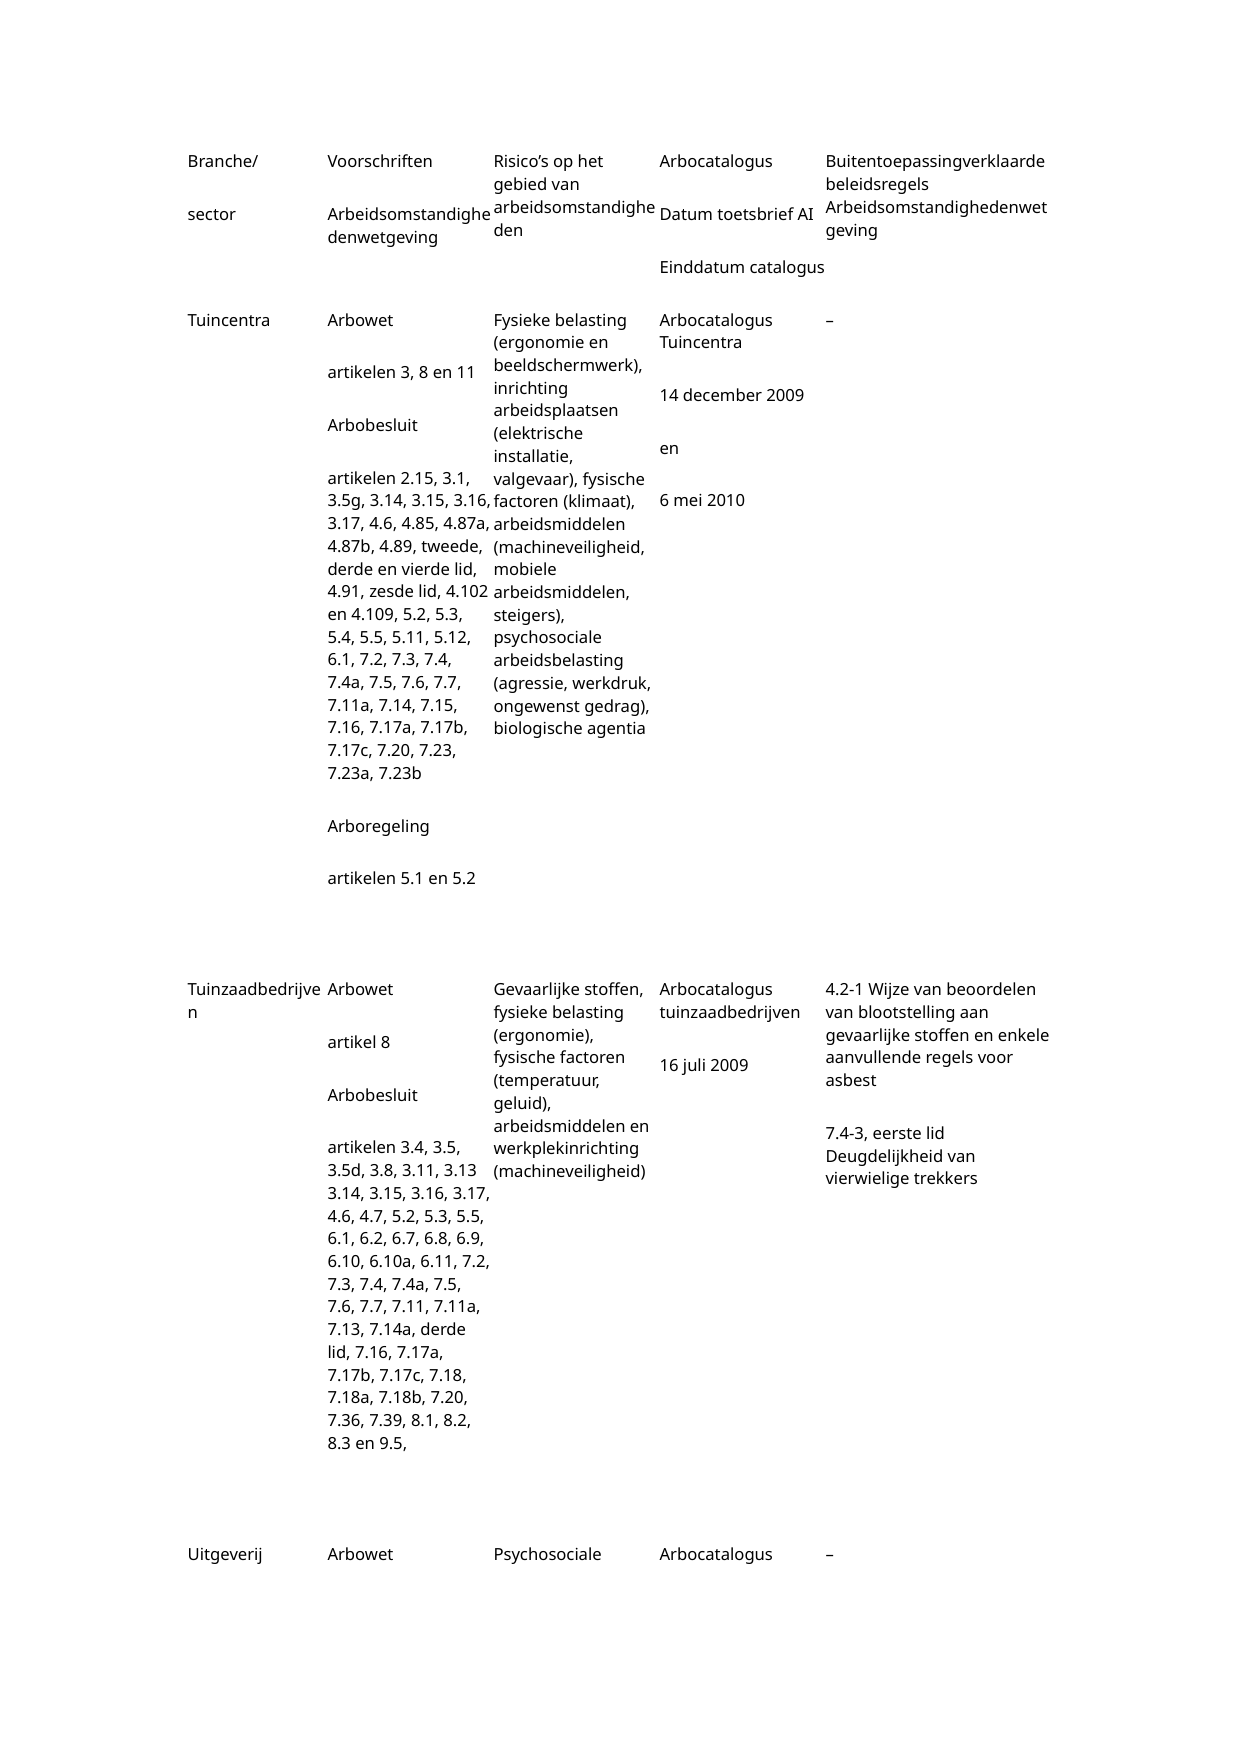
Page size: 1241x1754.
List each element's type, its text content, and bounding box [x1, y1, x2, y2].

table_cell Tuinzaadbedrijven [188, 978, 327, 1484]
table_header Arbocatalogus Datum toetsbrief AI Einddatum catalogus [659, 150, 825, 308]
table_header Buitentoepassingverklaarde beleidsregels Arbeidsomstandighedenwetgeving [825, 150, 1053, 308]
table_header Branche/ sector [188, 150, 327, 308]
table_header Voorschriften Arbeidsomstandighedenwetgeving [327, 150, 493, 308]
table_cell Gevaarlijke stoffen, fysieke belasting (ergonomie), fysische factoren (temperatuur, geluid), arbeidsmiddelen en werkplekinrichting (machineveiligheid) [493, 978, 659, 1484]
table_cell [659, 1484, 825, 1542]
table_cell [493, 1484, 659, 1542]
table_cell [327, 1484, 493, 1542]
table_cell Arbowet [327, 1543, 493, 1565]
table_cell Arbocatalogus Tuincentra 14 december 2009 en 6 mei 2010 [659, 308, 825, 919]
table_cell [188, 920, 327, 978]
table_cell Arbowet artikel 8 Arbobesluit artikelen 3.4, 3.5, 3.5d, 3.8, 3.11, 3.13 3.14, 3.15, 3.16, 3.17, 4.6, 4.7, 5.2, 5.3, 5.5, 6.1, 6.2, 6.7, 6.8, 6.9, 6.10, 6.10a, 6.11, 7.2, 7.3, 7.4, 7.4a, 7.5, 7.6, 7.7, 7.11, 7.11a, 7.13, 7.14a, derde lid, 7.16, 7.17a, 7.17b, 7.17c, 7.18, 7.18a, 7.18b, 7.20, 7.36, 7.39, 8.1, 8.2, 8.3 en 9.5, [327, 978, 493, 1484]
table_cell [825, 920, 1053, 978]
table_cell 4.2-1 Wijze van beoordelen van blootstelling aan gevaarlijke stoffen en enkele aanvullende regels voor asbest 7.4-3, eerste lid Deugdelijkheid van vierwielige trekkers [825, 978, 1053, 1484]
table_cell – [825, 308, 1053, 919]
table_cell [659, 920, 825, 978]
table_cell [188, 1484, 327, 1542]
table_cell Psychosociale [493, 1543, 659, 1565]
table_cell Arbocatalogus tuinzaadbedrijven 16 juli 2009 [659, 978, 825, 1484]
table_cell Tuincentra [188, 308, 327, 919]
table_cell Arbocatalogus [659, 1543, 825, 1565]
table_header Risico’s op het gebied van arbeidsomstandigheden [493, 150, 659, 308]
table_cell [493, 920, 659, 978]
table_cell – [825, 1543, 1053, 1565]
table_cell Uitgeverij [188, 1543, 327, 1565]
table_cell Fysieke belasting (ergonomie en beeldschermwerk), inrichting arbeidsplaatsen (elektrische installatie, valgevaar), fysische factoren (klimaat), arbeidsmiddelen (machineveiligheid, mobiele arbeidsmiddelen, steigers), psychosociale arbeidsbelasting (agressie, werkdruk, ongewenst gedrag), biologische agentia [493, 308, 659, 919]
table_cell [825, 1484, 1053, 1542]
table_cell [327, 920, 493, 978]
table_cell Arbowet artikelen 3, 8 en 11 Arbobesluit artikelen 2.15, 3.1, 3.5g, 3.14, 3.15, 3.16, 3.17, 4.6, 4.85, 4.87a, 4.87b, 4.89, tweede, derde en vierde lid, 4.91, zesde lid, 4.102 en 4.109, 5.2, 5.3, 5.4, 5.5, 5.11, 5.12, 6.1, 7.2, 7.3, 7.4, 7.4a, 7.5, 7.6, 7.7, 7.11a, 7.14, 7.15, 7.16, 7.17a, 7.17b, 7.17c, 7.20, 7.23, 7.23a, 7.23b Arboregeling artikelen 5.1 en 5.2 [327, 308, 493, 919]
